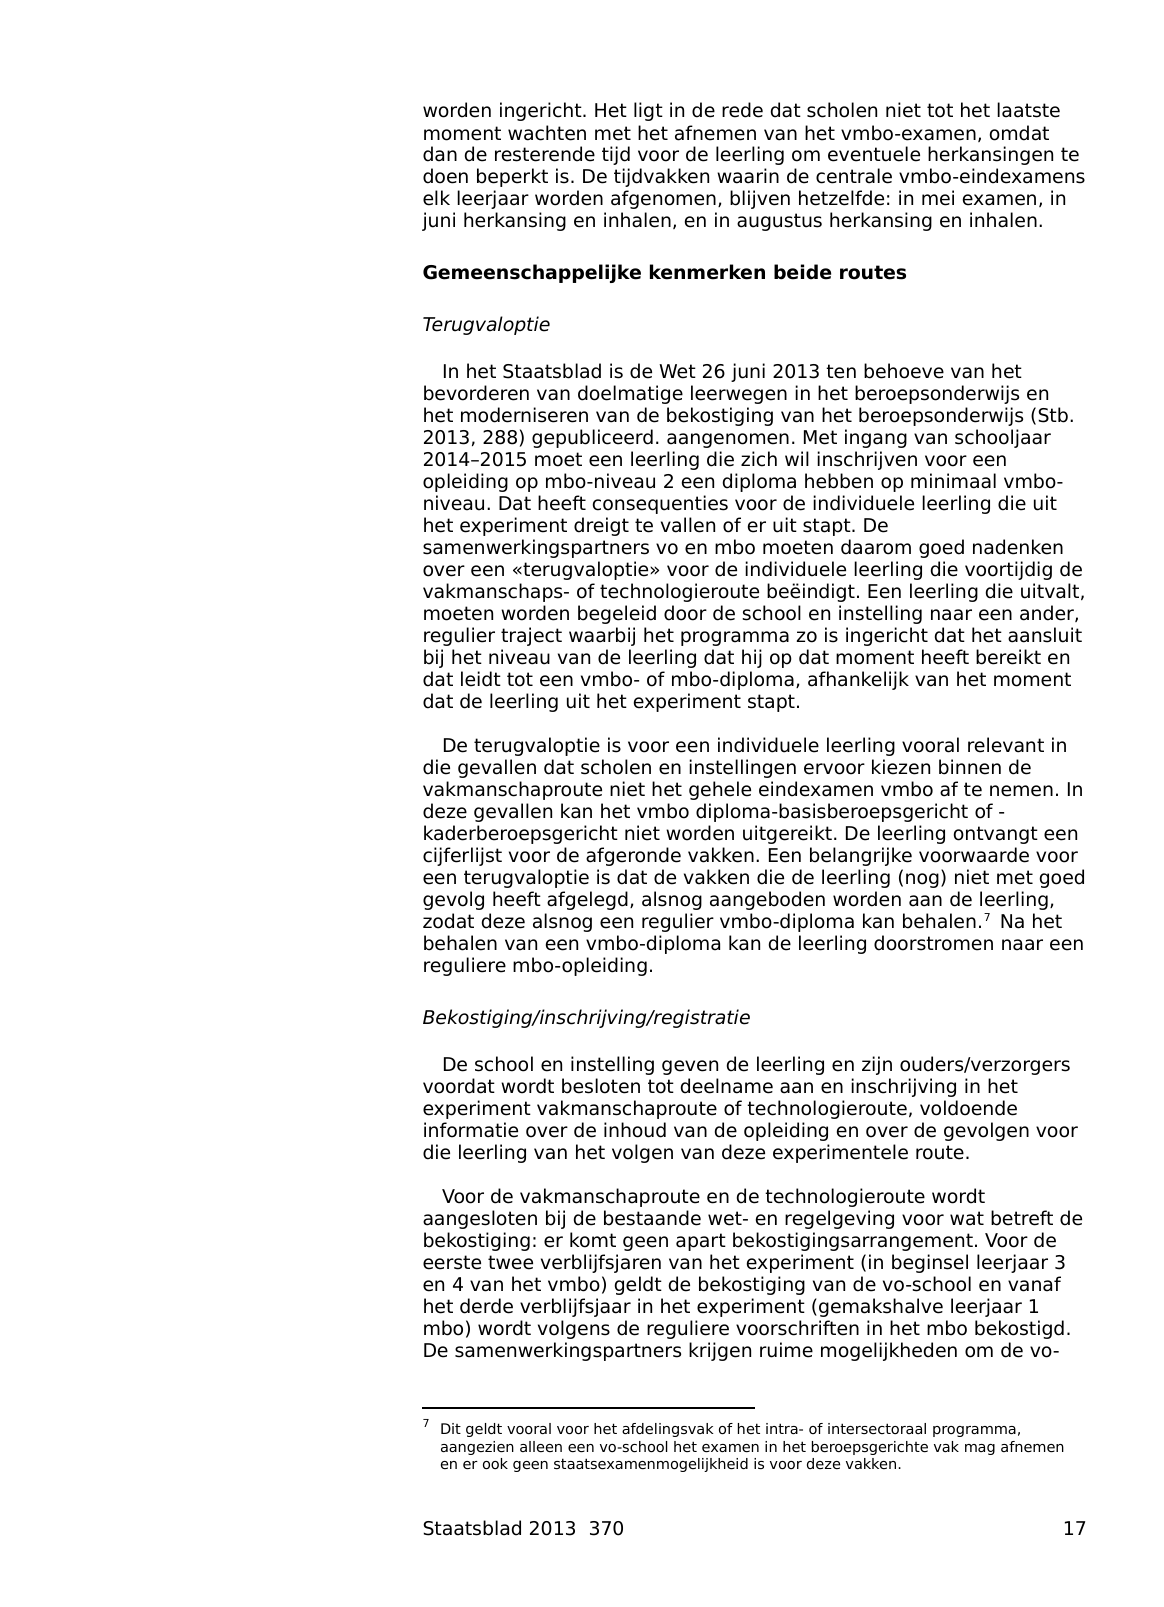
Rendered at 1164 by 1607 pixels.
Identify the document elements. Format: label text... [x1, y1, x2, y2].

text De school en instelling geven de leerling en zijn ouders/verzorgers voordat wordt besloten tot deelname aan en inschrijving in het experiment vakmanschaproute of technologieroute, voldoende informatie over de inhoud van de opleiding en over de gevolgen voor die leerling van het volgen van deze experimentele route. [422, 1054, 1087, 1164]
subtitle Bekostiging/inschrijving/registratie [422, 1007, 1087, 1029]
text De terugvaloptie is voor een individuele leerling vooral relevant in die gevallen dat scholen en instellingen ervoor kiezen binnen de vakmanschaproute niet het gehele eindexamen vmbo af te nemen. In deze gevallen kan het vmbo diploma-basisberoepsgericht of -kaderberoepsgericht niet worden uitgereikt. De leerling ontvangt een cijferlijst voor de afgeronde vakken. Een belangrijke voorwaarde voor een terugvaloptie is dat de vakken die de leerling (nog) niet met goed gevolg heeft afgelegd, alsnog aangeboden worden aan de leerling, zodat deze alsnog een regulier vmbo-diploma kan behalen. Na het behalen van een vmbo-diploma kan de leerling doorstromen naar een reguliere mbo-opleiding. [422, 735, 1087, 977]
subtitle Gemeenschappelijke kenmerken beide routes [422, 262, 1087, 284]
text Voor de vakmanschaproute en de technologieroute wordt aangesloten bij de bestaande wet- en regelgeving voor wat betreft de bekostiging: er komt geen apart bekostigingsarrangement. Voor de eerste twee verblijfsjaren van het experiment (in beginsel leerjaar 3 en 4 van het vmbo) geldt de bekostiging van de vo-school en vanaf het derde verblijfsjaar in het experiment (gemakshalve leerjaar 1 mbo) wordt volgens de reguliere voorschriften in het mbo bekostigd. De samenwerkingspartners krijgen ruime mogelijkheden om de vo- [422, 1186, 1087, 1362]
subtitle Terugvaloptie [422, 314, 1087, 336]
text In het Staatsblad is de Wet 26 juni 2013 ten behoeve van het bevorderen van doelmatige leerwegen in het beroepsonderwijs en het moderniseren van de bekostiging van het beroepsonderwijs (Stb. 2013, 288) gepubliceerd. aangenomen. Met ingang van schooljaar 2014–2015 moet een leerling die zich wil inschrijven voor een opleiding op mbo-niveau 2 een diploma hebben op minimaal vmbo-niveau. Dat heeft consequenties voor de individuele leerling die uit het experiment dreigt te vallen of er uit stapt. De samenwerkingspartners vo en mbo moeten daarom goed nadenken over een «terugvaloptie» voor de individuele leerling die voortijdig de vakmanschaps- of technologieroute beëindigt. Een leerling die uitvalt, moeten worden begeleid door de school en instelling naar een ander, regulier traject waarbij het programma zo is ingericht dat het aansluit bij het niveau van de leerling dat hij op dat moment heeft bereikt en dat leidt tot een vmbo- of mbo-diploma, afhankelijk van het moment dat de leerling uit het experiment stapt. [422, 361, 1087, 713]
text Dit geldt vooral voor het afdelingsvak of het intra- of intersectoraal programma, aangezien alleen een vo-school het examen in het beroepsgerichte vak mag afnemen en er ook geen staatsexamenmogelijkheid is voor deze vakken. [422, 1417, 1087, 1473]
text worden ingericht. Het ligt in de rede dat scholen niet tot het laatste moment wachten met het afnemen van het vmbo-examen, omdat dan de resterende tijd voor de leerling om eventuele herkansingen te doen beperkt is. De tijdvakken waarin de centrale vmbo-eindexamens elk leerjaar worden afgenomen, blijven hetzelfde: in mei examen, in juni herkansing en inhalen, en in augustus herkansing en inhalen. [422, 100, 1087, 232]
